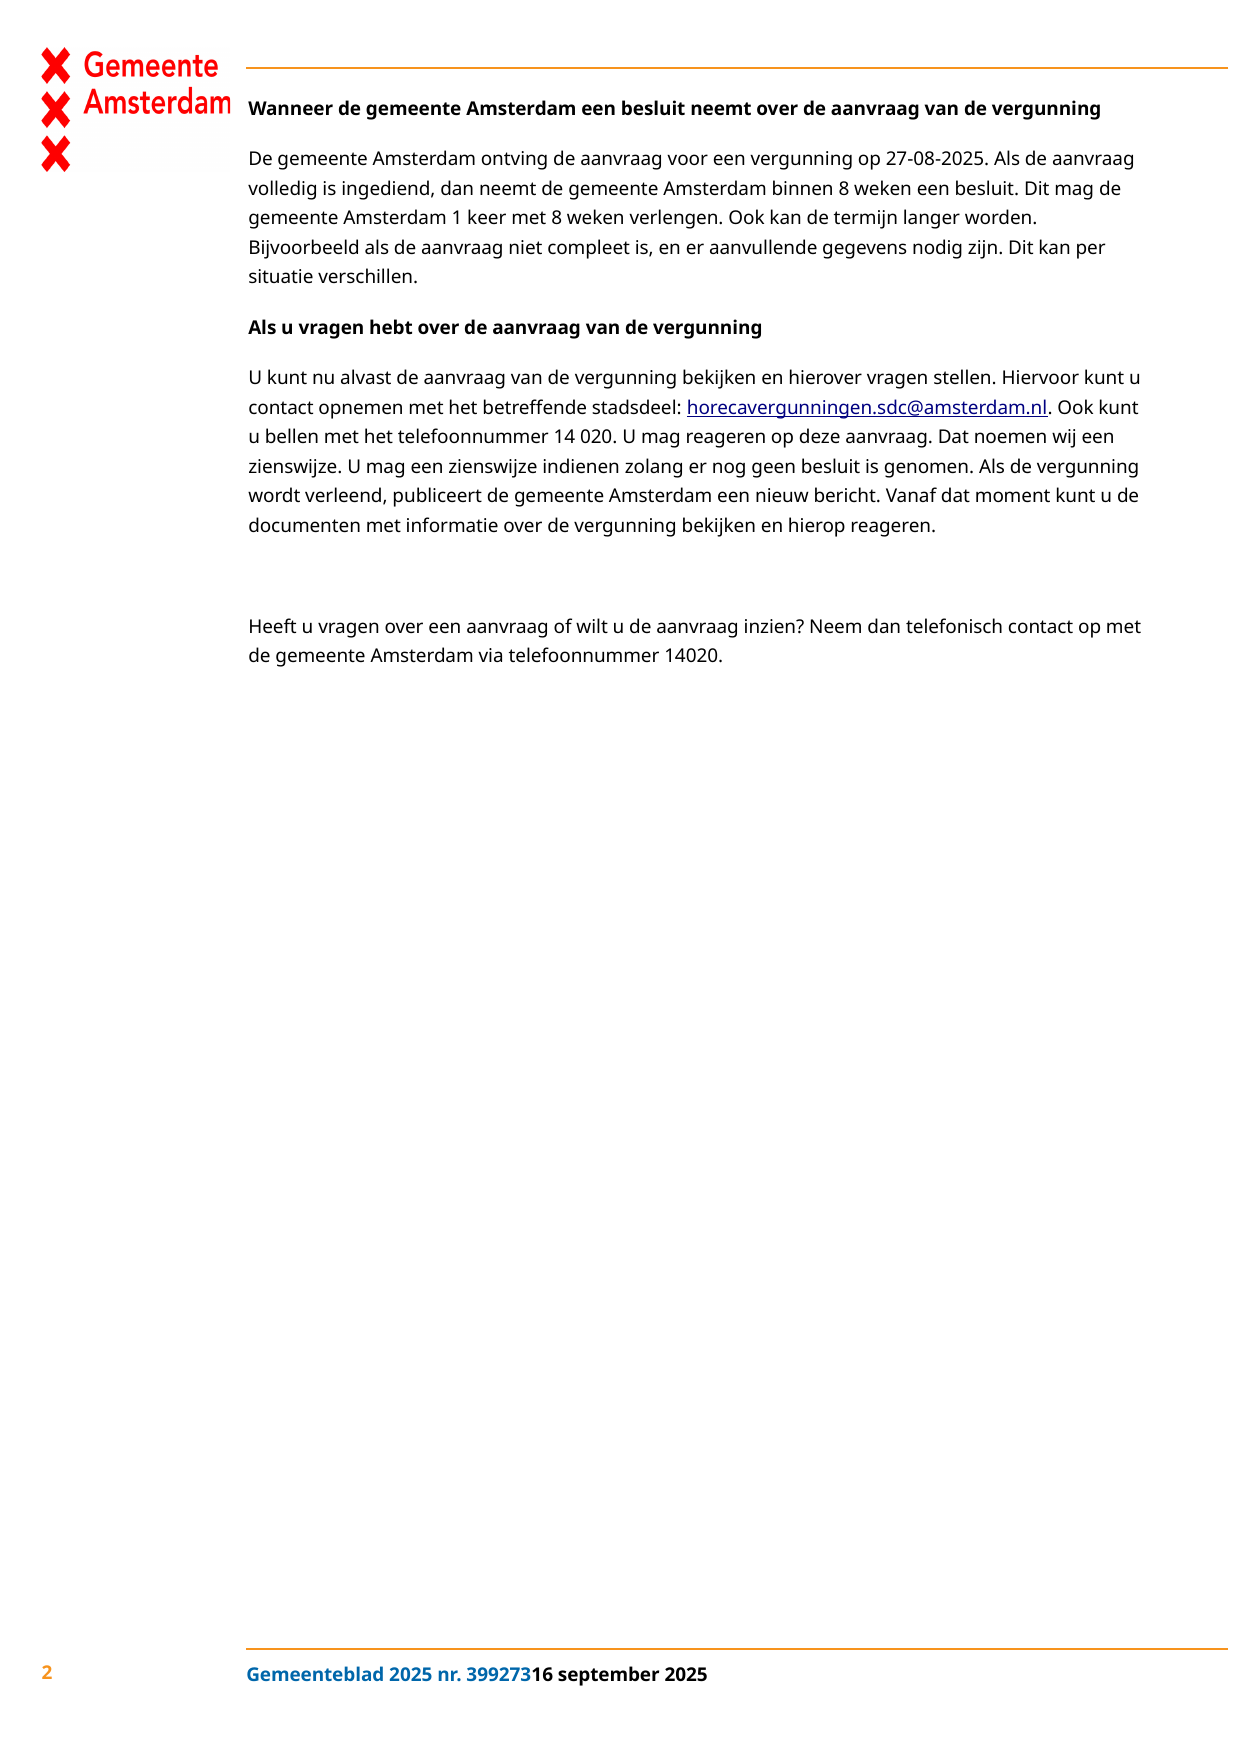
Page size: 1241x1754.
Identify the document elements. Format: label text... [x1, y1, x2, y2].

text Wanneer de gemeente Amsterdam een besluit neemt over de aanvraag van de vergunning [248, 95, 1152, 121]
text Als u vragen hebt over de aanvraag van de vergunning [248, 314, 1152, 340]
text Heeft u vragen over een aanvraag of wilt u de aanvraag inzien? Neem dan telefonisch contact op met de gemeente Amsterdam via telefoonnummer 14020. [248, 613, 1152, 668]
text De gemeente Amsterdam ontving de aanvraag voor een vergunning op 27-08-2025. Als de aanvraag volledig is ingediend, dan neemt de gemeente Amsterdam binnen 8 weken een besluit. Dit mag de gemeente Amsterdam 1 keer met 8 weken verlengen. Ook kan de termijn langer worden. Bijvoorbeeld als de aanvraag niet compleet is, en er aanvullende gegevens nodig zijn. Dit kan per situatie verschillen. [248, 145, 1152, 289]
picture [41, 47, 231, 172]
text U kunt nu alvast de aanvraag van de vergunning bekijken en hierover vragen stellen. Hiervoor kunt u contact opnemen met het betreffende stadsdeel: horecavergunningen.sdc@amsterdam.nl. Ook kunt u bellen met het telefoonnummer 14 020. U mag reageren op deze aanvraag. Dat noemen wij een zienswijze. U mag een zienswijze indienen zolang er nog geen besluit is genomen. Als de vergunning wordt verleend, publiceert de gemeente Amsterdam een nieuw bericht. Vanaf dat moment kunt u de documenten met informatie over de vergunning bekijken en hierop reageren. [248, 364, 1152, 538]
